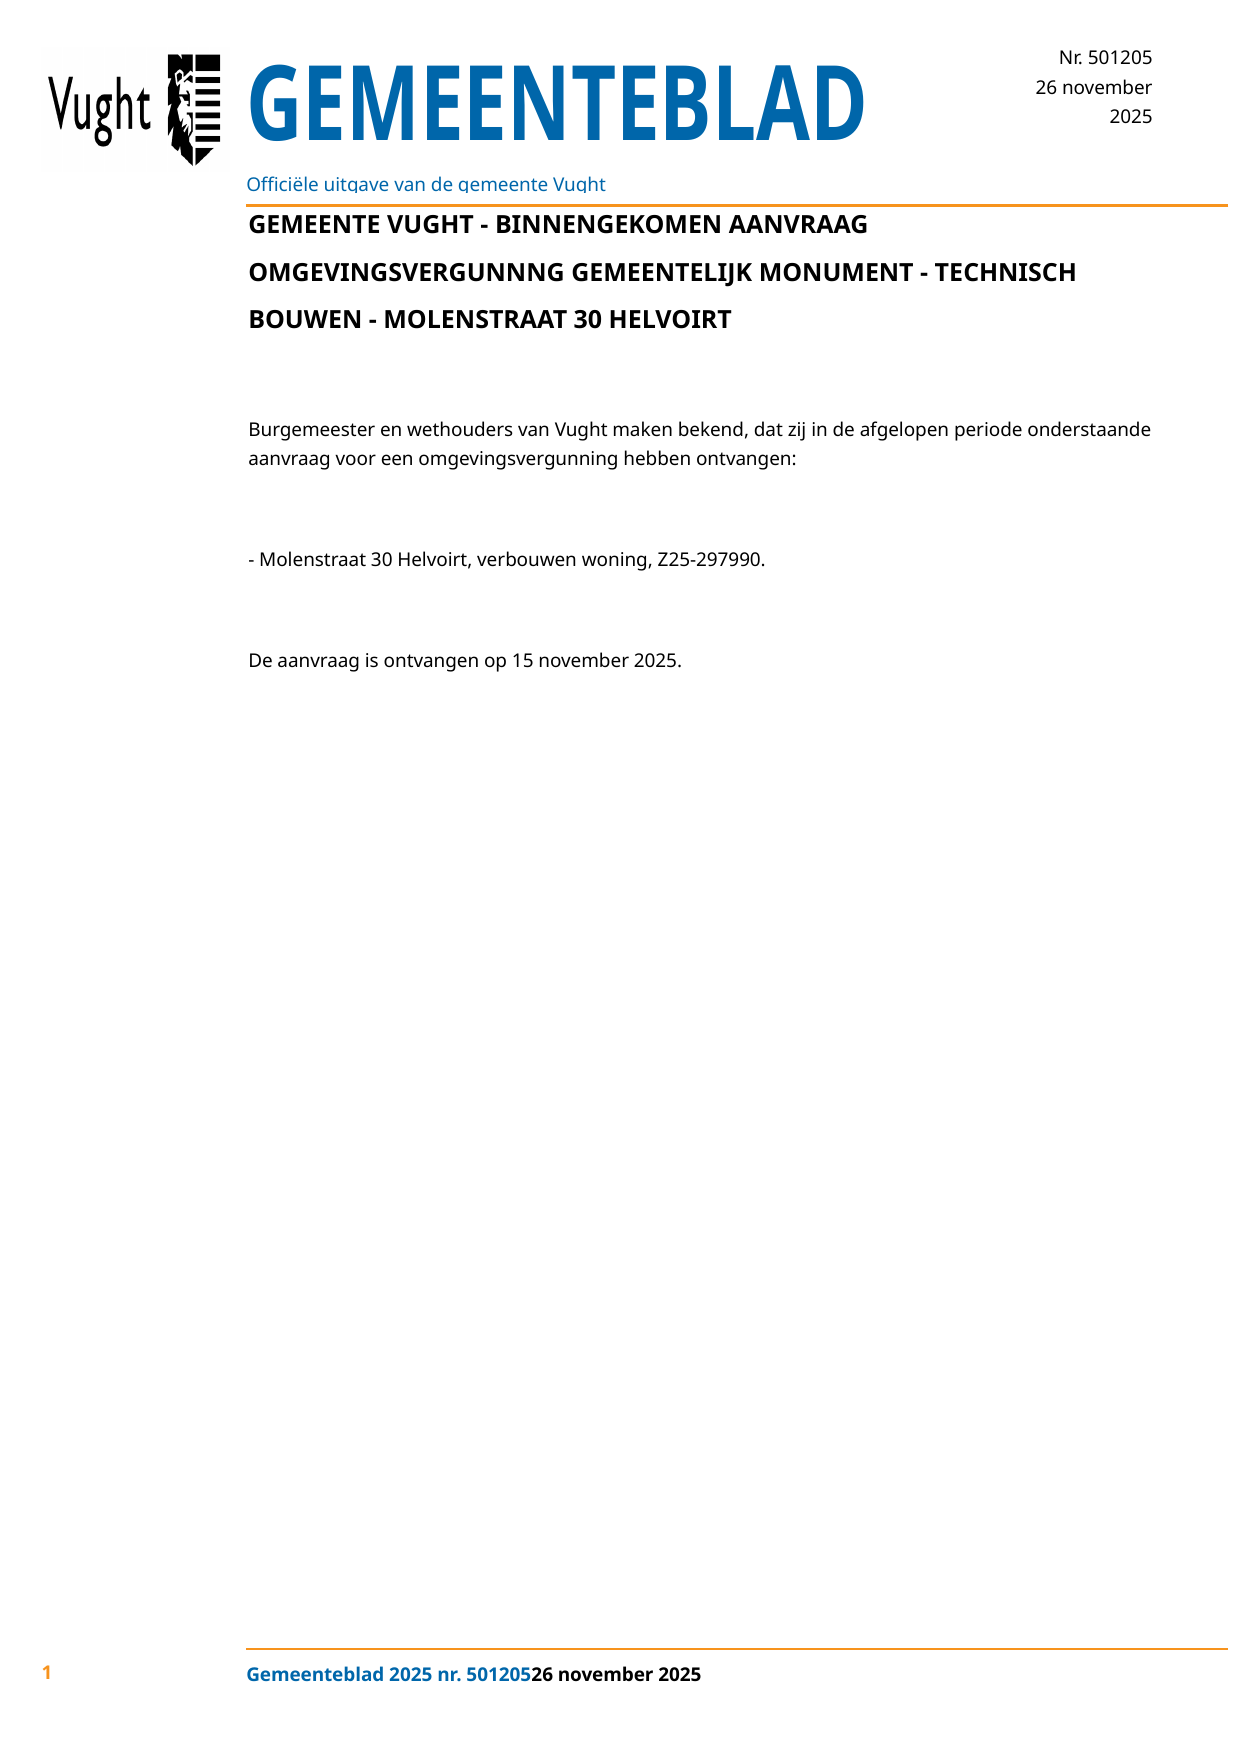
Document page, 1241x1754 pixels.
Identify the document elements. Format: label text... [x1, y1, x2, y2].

text - Molenstraat 30 Helvoirt, verbouwen woning, Z25-297990. [248, 546, 1152, 572]
text GEMEENTE VUGHT - BINNENGEKOMEN AANVRAAG OMGEVINGSVERGUNNNG GEMEENTELIJK MONUMENT - TECHNISCH BOUWEN - MOLENSTRAAT 30 HELVOIRT [248, 207, 1152, 336]
picture [41, 47, 231, 172]
text Burgemeester en wethouders van Vught maken bekend, dat zij in de afgelopen periode onderstaande aanvraag voor een omgevingsvergunning hebben ontvangen: [248, 416, 1152, 471]
text De aanvraag is ontvangen op 15 november 2025. [248, 647, 1152, 673]
